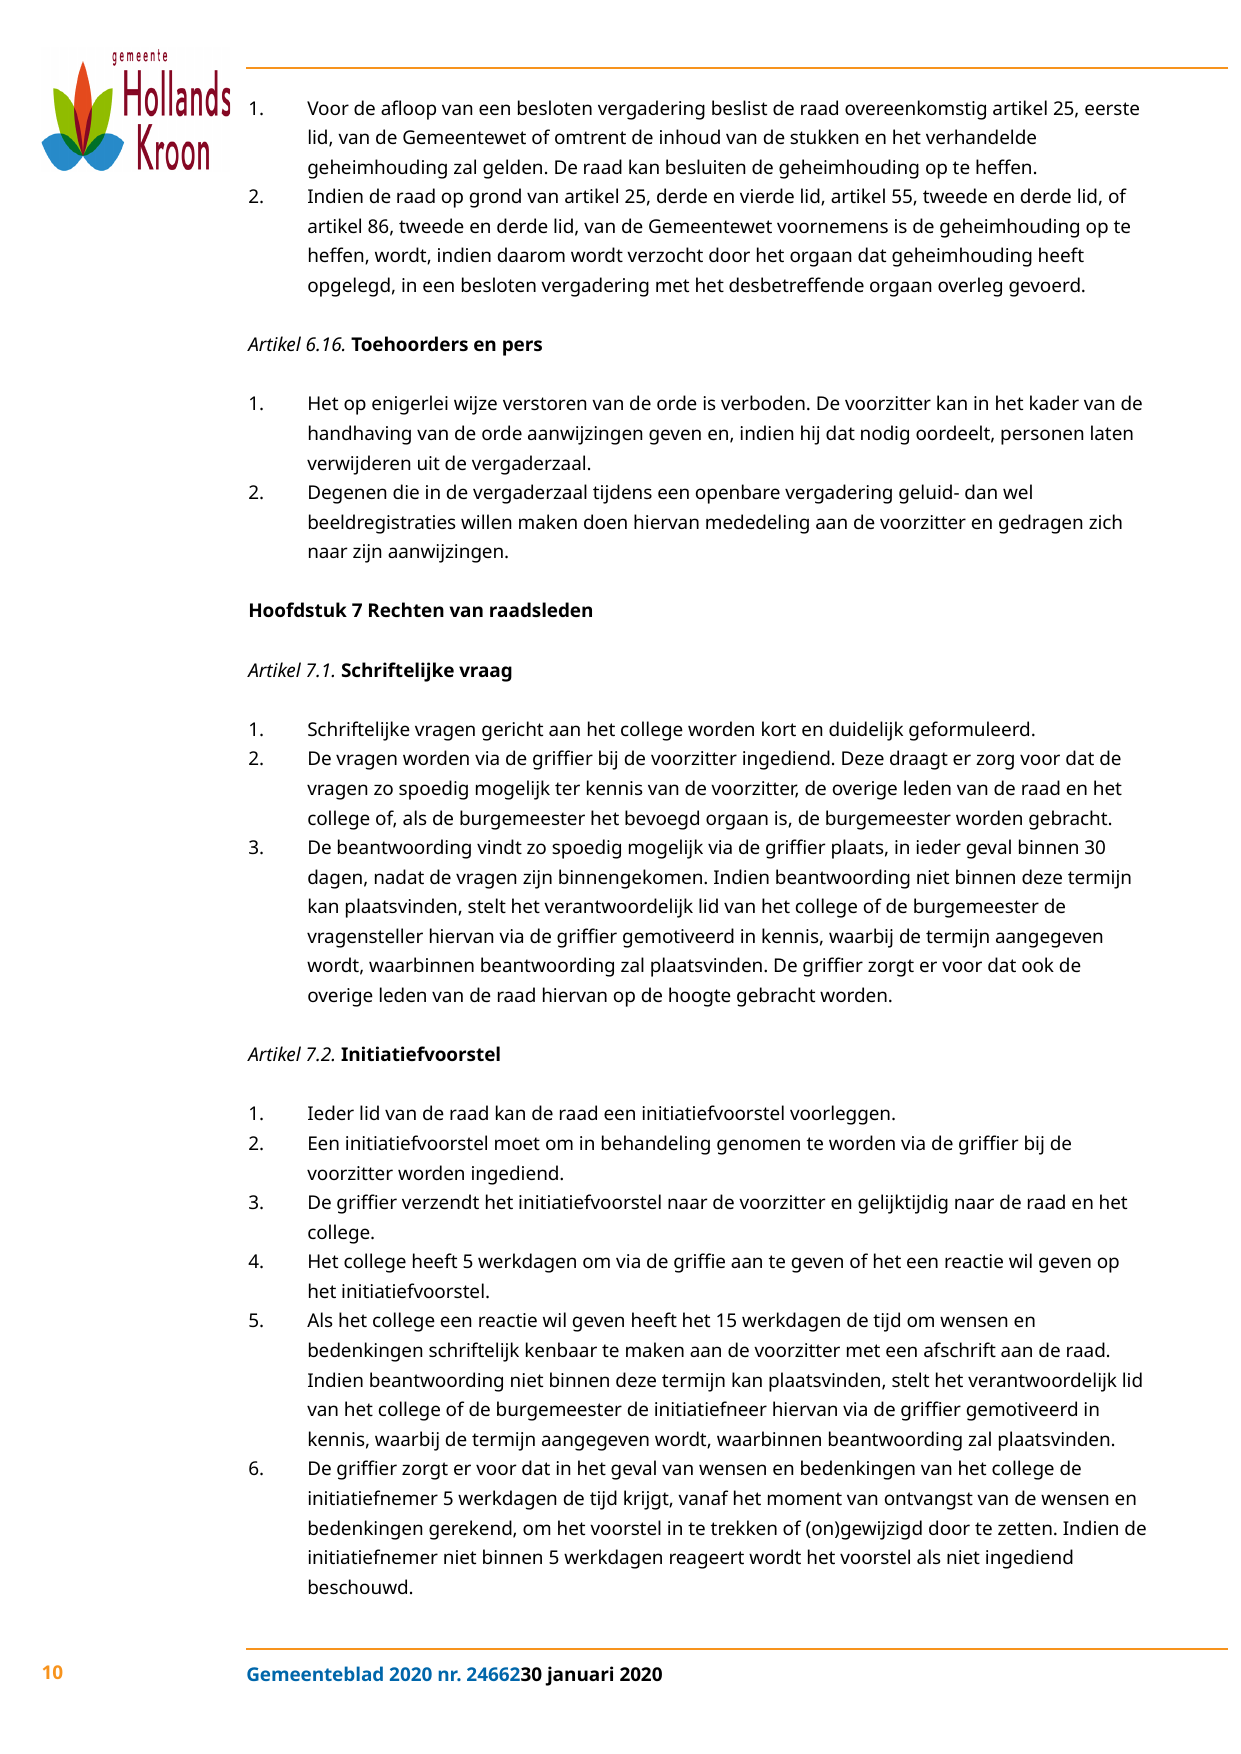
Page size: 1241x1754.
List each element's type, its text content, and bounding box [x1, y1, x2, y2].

list Een initiatiefvoorstel moet om in behandeling genomen te worden via de griffier bij de voorzitter worden ingediend. [248, 1130, 1152, 1186]
text Hoofdstuk 7 Rechten van raadsleden [248, 598, 1152, 623]
list Ieder lid van de raad kan de raad een initiatiefvoorstel voorleggen. [248, 1101, 1152, 1126]
list De beantwoording vindt zo spoedig mogelijk via de griffier plaats, in ieder geval binnen 30 dagen, nadat de vragen zijn binnengekomen. Indien beantwoording niet binnen deze termijn kan plaatsvinden, stelt het verantwoordelijk lid van het college of de burgemeester de vragensteller hiervan via de griffier gemotiveerd in kennis, waarbij de termijn aangegeven wordt, waarbinnen beantwoording zal plaatsvinden. De griffier zorgt er voor dat ook de overige leden van de raad hiervan op de hoogte gebracht worden. [248, 834, 1152, 1008]
list De vragen worden via de griffier bij de voorzitter ingediend. Deze draagt er zorg voor dat de vragen zo spoedig mogelijk ter kennis van de voorzitter, de overige leden van de raad en het college of, als de burgemeester het bevoegd orgaan is, de burgemeester worden gebracht. [248, 746, 1152, 831]
picture [41, 47, 231, 172]
list Het op enigerlei wijze verstoren van de orde is verboden. De voorzitter kan in het kader van de handhaving van de orde aanwijzingen geven en, indien hij dat nodig oordeelt, personen laten verwijderen uit de vergaderzaal. [248, 391, 1152, 476]
list De griffier verzendt het initiatiefvoorstel naar de voorzitter en gelijktijdig naar de raad en het college. [248, 1189, 1152, 1245]
list Voor de afloop van een besloten vergadering beslist de raad overeenkomstig artikel 25, eerste lid, van de Gemeentewet of omtrent de inhoud van de stukken en het verhandelde geheimhouding zal gelden. De raad kan besluiten de geheimhouding op te heffen. [248, 95, 1152, 180]
list Indien de raad op grond van artikel 25, derde en vierde lid, artikel 55, tweede en derde lid, of artikel 86, tweede en derde lid, van de Gemeentewet voornemens is de geheimhouding op te heffen, wordt, indien daarom wordt verzocht door het orgaan dat geheimhouding heeft opgelegd, in een besloten vergadering met het desbetreffende orgaan overleg gevoerd. [248, 183, 1152, 298]
list De griffier zorgt er voor dat in het geval van wensen en bedenkingen van het college de initiatiefnemer 5 werkdagen de tijd krijgt, vanaf het moment van ontvangst van de wensen en bedenkingen gerekend, om het voorstel in te trekken of (on)gewijzigd door te zetten. Indien de initiatiefnemer niet binnen 5 werkdagen reageert wordt het voorstel als niet ingediend beschouwd. [248, 1456, 1152, 1600]
text Artikel 7.1. Schriftelijke vraag [248, 657, 1152, 683]
list Schriftelijke vragen gericht aan het college worden kort en duidelijk geformuleerd. [248, 716, 1152, 742]
text Artikel 6.16. Toehoorders en pers [248, 331, 1152, 357]
list Het college heeft 5 werkdagen om via de griffie aan te geven of het een reactie wil geven op het initiatiefvoorstel. [248, 1248, 1152, 1304]
text Artikel 7.2. Initiatiefvoorstel [248, 1041, 1152, 1067]
list Als het college een reactie wil geven heeft het 15 werkdagen de tijd om wensen en bedenkingen schriftelijk kenbaar te maken aan de voorzitter met een afschrift aan de raad. Indien beantwoording niet binnen deze termijn kan plaatsvinden, stelt het verantwoordelijk lid van het college of de burgemeester de initiatiefneer hiervan via de griffier gemotiveerd in kennis, waarbij de termijn aangegeven wordt, waarbinnen beantwoording zal plaatsvinden. [248, 1308, 1152, 1452]
list Degenen die in de vergaderzaal tijdens een openbare vergadering geluid- dan wel beeldregistraties willen maken doen hiervan mededeling aan de voorzitter en gedragen zich naar zijn aanwijzingen. [248, 479, 1152, 564]
